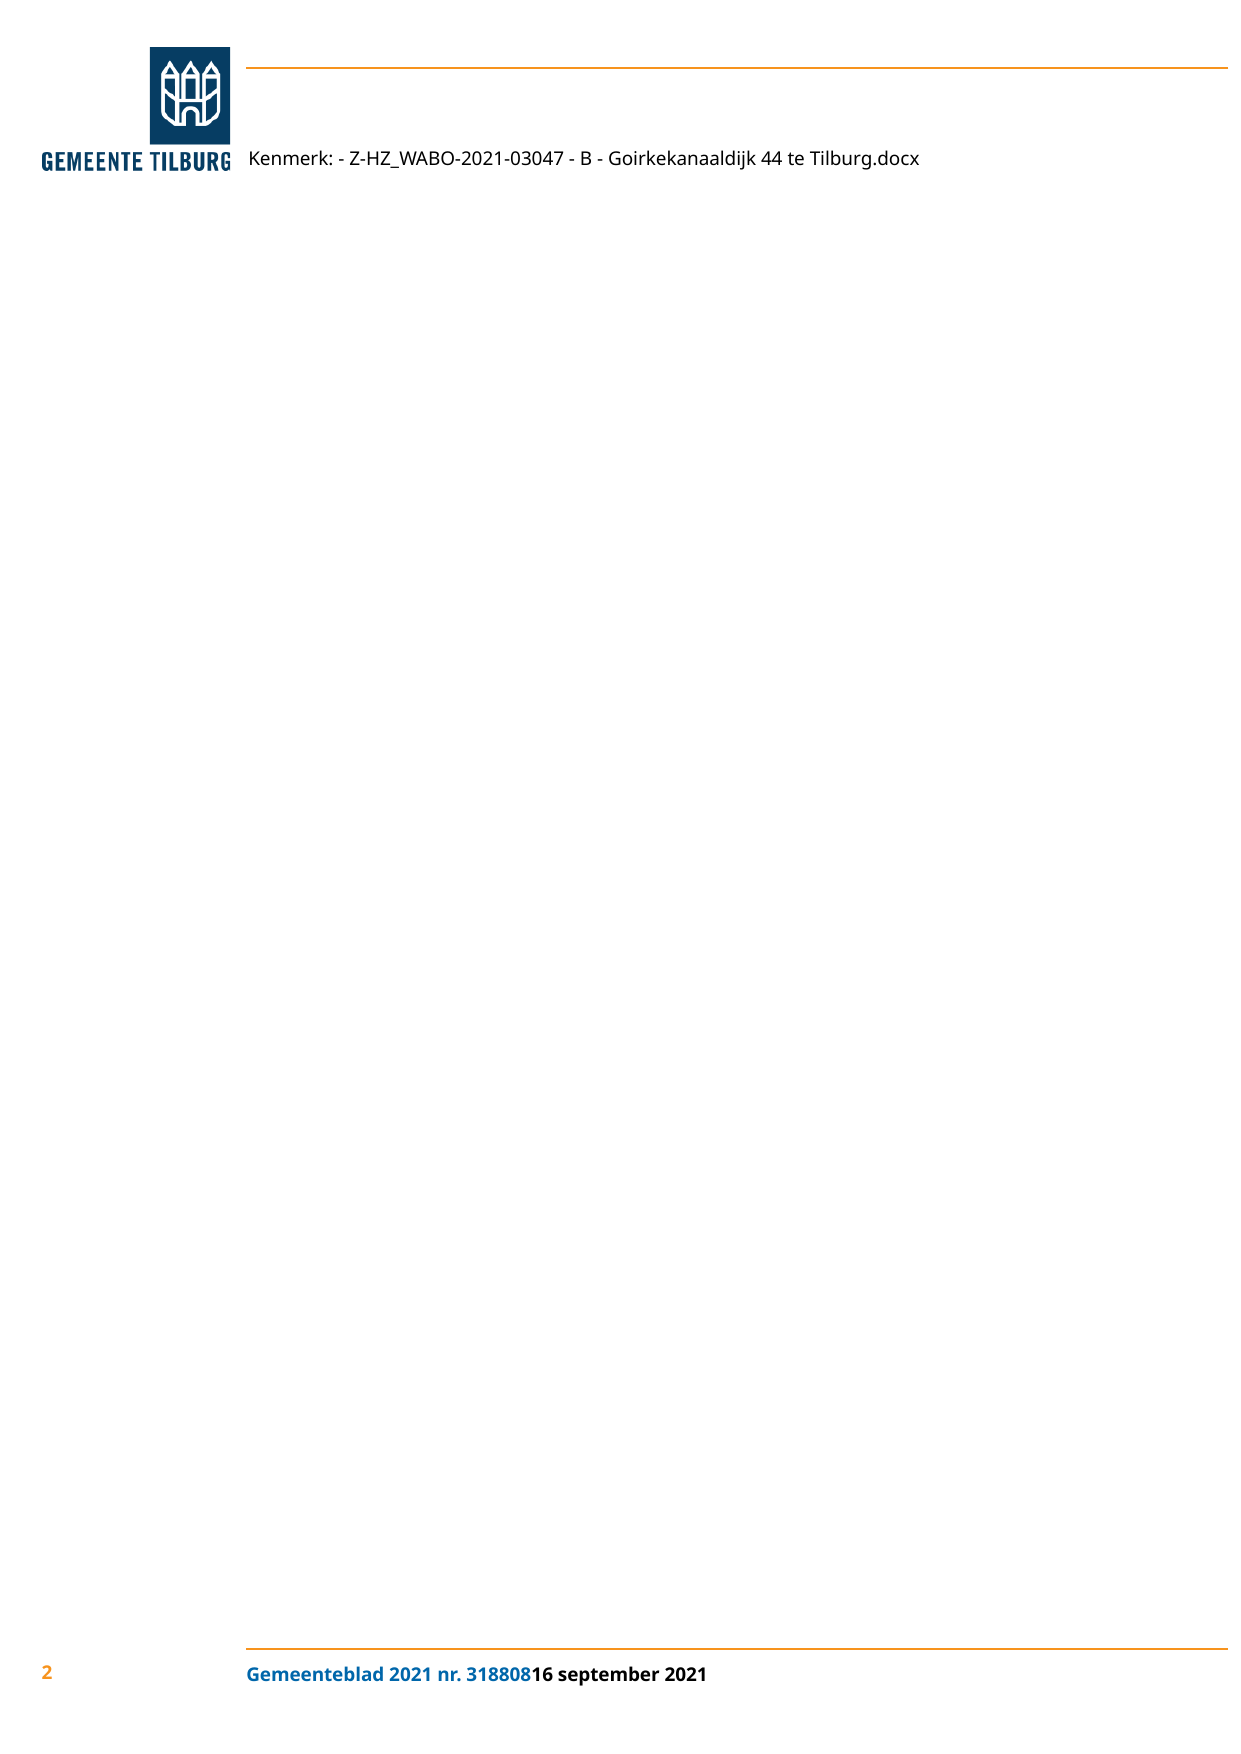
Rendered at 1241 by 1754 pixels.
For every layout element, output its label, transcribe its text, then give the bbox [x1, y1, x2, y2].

picture [41, 47, 231, 172]
text Kenmerk: - Z-HZ_WABO-2021-03047 - B - Goirkekanaaldijk 44 te Tilburg.docx [248, 145, 1152, 171]
